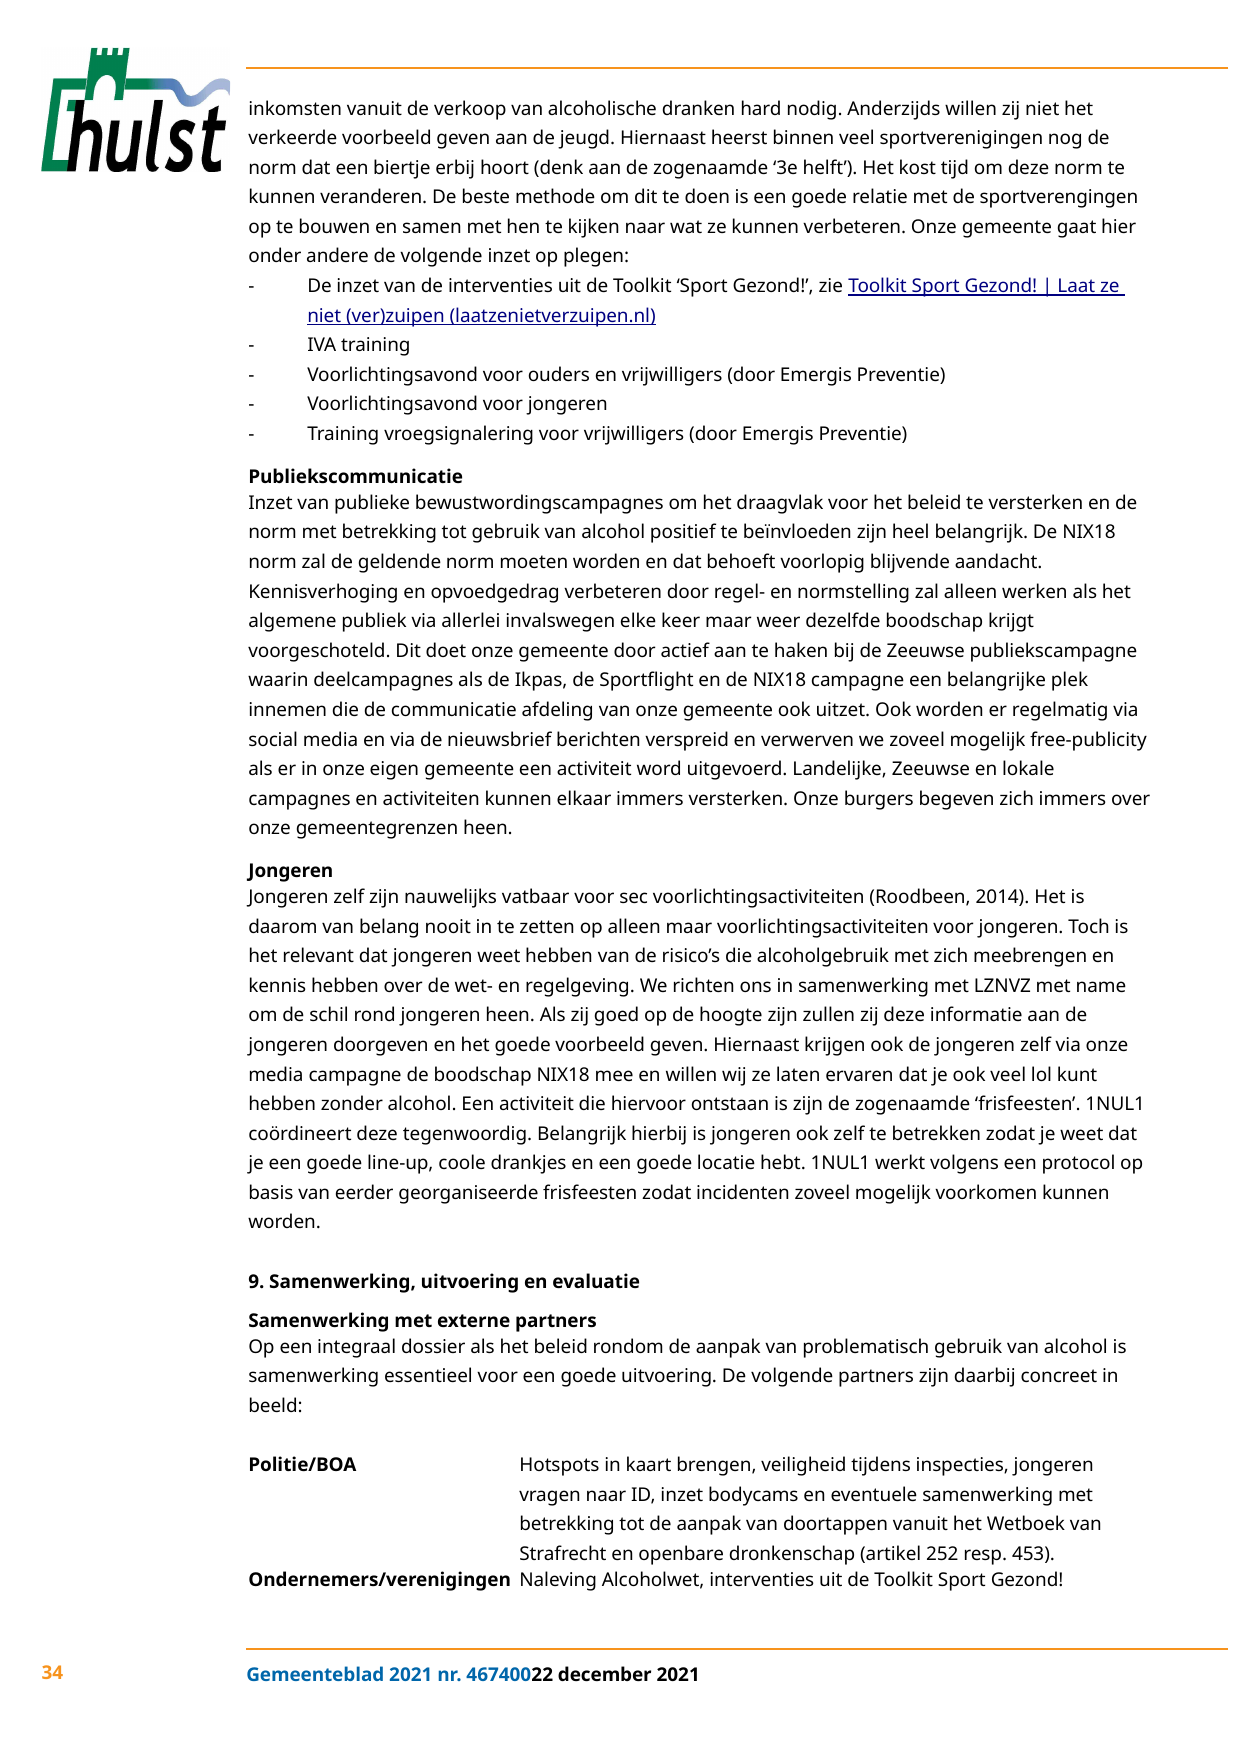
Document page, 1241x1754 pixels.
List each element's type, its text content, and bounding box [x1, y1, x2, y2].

text Jongeren [248, 858, 1152, 883]
list Voorlichtingsavond voor ouders en vrijwilligers (door Emergis Preventie) [248, 361, 1152, 387]
text 9. Samenwerking, uitvoering en evaluatie [248, 1268, 1152, 1294]
text Samenwerking met externe partners [248, 1307, 1152, 1333]
list Voorlichtingsavond voor jongeren [248, 391, 1152, 416]
table_header Politie/BOA [248, 1451, 519, 1566]
table_cell Ondernemers/verenigingen [248, 1566, 519, 1592]
list IVA training [248, 331, 1152, 357]
text Publiekscommunicatie [248, 463, 1152, 489]
text Op een integraal dossier als het beleid rondom de aanpak van problematisch gebruik van alcohol is samenwerking essentieel voor een goede uitvoering. De volgende partners zijn daarbij concreet in beeld: [248, 1333, 1152, 1418]
text Inzet van publieke bewustwordingscampagnes om het draagvlak voor het beleid te versterken en de norm met betrekking tot gebruik van alcohol positief te beïnvloeden zijn heel belangrijk. De NIX18 norm zal de geldende norm moeten worden en dat behoeft voorlopig blijvende aandacht. Kennisverhoging en opvoedgedrag verbeteren door regel- en normstelling zal alleen werken als het algemene publiek via allerlei invalswegen elke keer maar weer dezelfde boodschap krijgt voorgeschoteld. Dit doet onze gemeente door actief aan te haken bij de Zeeuwse publiekscampagne waarin deelcampagnes als de Ikpas, de Sportflight en de NIX18 campagne een belangrijke plek innemen die de communicatie afdeling van onze gemeente ook uitzet. Ook worden er regelmatig via social media en via de nieuwsbrief berichten verspreid en verwerven we zoveel mogelijk free-publicity als er in onze eigen gemeente een activiteit word uitgevoerd. Landelijke, Zeeuwse en lokale campagnes en activiteiten kunnen elkaar immers versterken. Onze burgers begeven zich immers over onze gemeentegrenzen heen. [248, 489, 1152, 840]
list Training vroegsignalering voor vrijwilligers (door Emergis Preventie) [248, 420, 1152, 446]
table_cell Naleving Alcoholwet, interventies uit de Toolkit Sport Gezond! [519, 1566, 1152, 1592]
text Jongeren zelf zijn nauwelijks vatbaar voor sec voorlichtingsactiviteiten (Roodbeen, 2014). Het is daarom van belang nooit in te zetten op alleen maar voorlichtingsactiviteiten voor jongeren. Toch is het relevant dat jongeren weet hebben van de risico’s die alcoholgebruik met zich meebrengen en kennis hebben over de wet- en regelgeving. We richten ons in samenwerking met LZNVZ met name om de schil rond jongeren heen. Als zij goed op de hoogte zijn zullen zij deze informatie aan de jongeren doorgeven en het goede voorbeeld geven. Hiernaast krijgen ook de jongeren zelf via onze media campagne de boodschap NIX18 mee en willen wij ze laten ervaren dat je ook veel lol kunt hebben zonder alcohol. Een activiteit die hiervoor ontstaan is zijn de zogenaamde ‘frisfeesten’. 1NUL1 coördineert deze tegenwoordig. Belangrijk hierbij is jongeren ook zelf te betrekken zodat je weet dat je een goede line-up, coole drankjes en een goede locatie hebt. 1NUL1 werkt volgens een protocol op basis van eerder georganiseerde frisfeesten zodat incidenten zoveel mogelijk voorkomen kunnen worden. [248, 883, 1152, 1234]
picture [41, 47, 231, 172]
table_header Hotspots in kaart brengen, veiligheid tijdens inspecties, jongeren vragen naar ID, inzet bodycams en eventuele samenwerking met betrekking tot de aanpak van doortappen vanuit het Wetboek van Strafrecht en openbare dronkenschap (artikel 252 resp. 453). [519, 1451, 1152, 1566]
list De inzet van de interventies uit de Toolkit ‘Sport Gezond!’, zie Toolkit Sport Gezond! | Laat ze niet (ver)zuipen (laatzenietverzuipen.nl) [248, 272, 1152, 328]
text inkomsten vanuit de verkoop van alcoholische dranken hard nodig. Anderzijds willen zij niet het verkeerde voorbeeld geven aan de jeugd. Hiernaast heerst binnen veel sportverenigingen nog de norm dat een biertje erbij hoort (denk aan de zogenaamde ‘3e helft’). Het kost tijd om deze norm te kunnen veranderen. De beste methode om dit te doen is een goede relatie met de sportverengingen op te bouwen en samen met hen te kijken naar wat ze kunnen verbeteren. Onze gemeente gaat hier onder andere de volgende inzet op plegen: [248, 95, 1152, 268]
